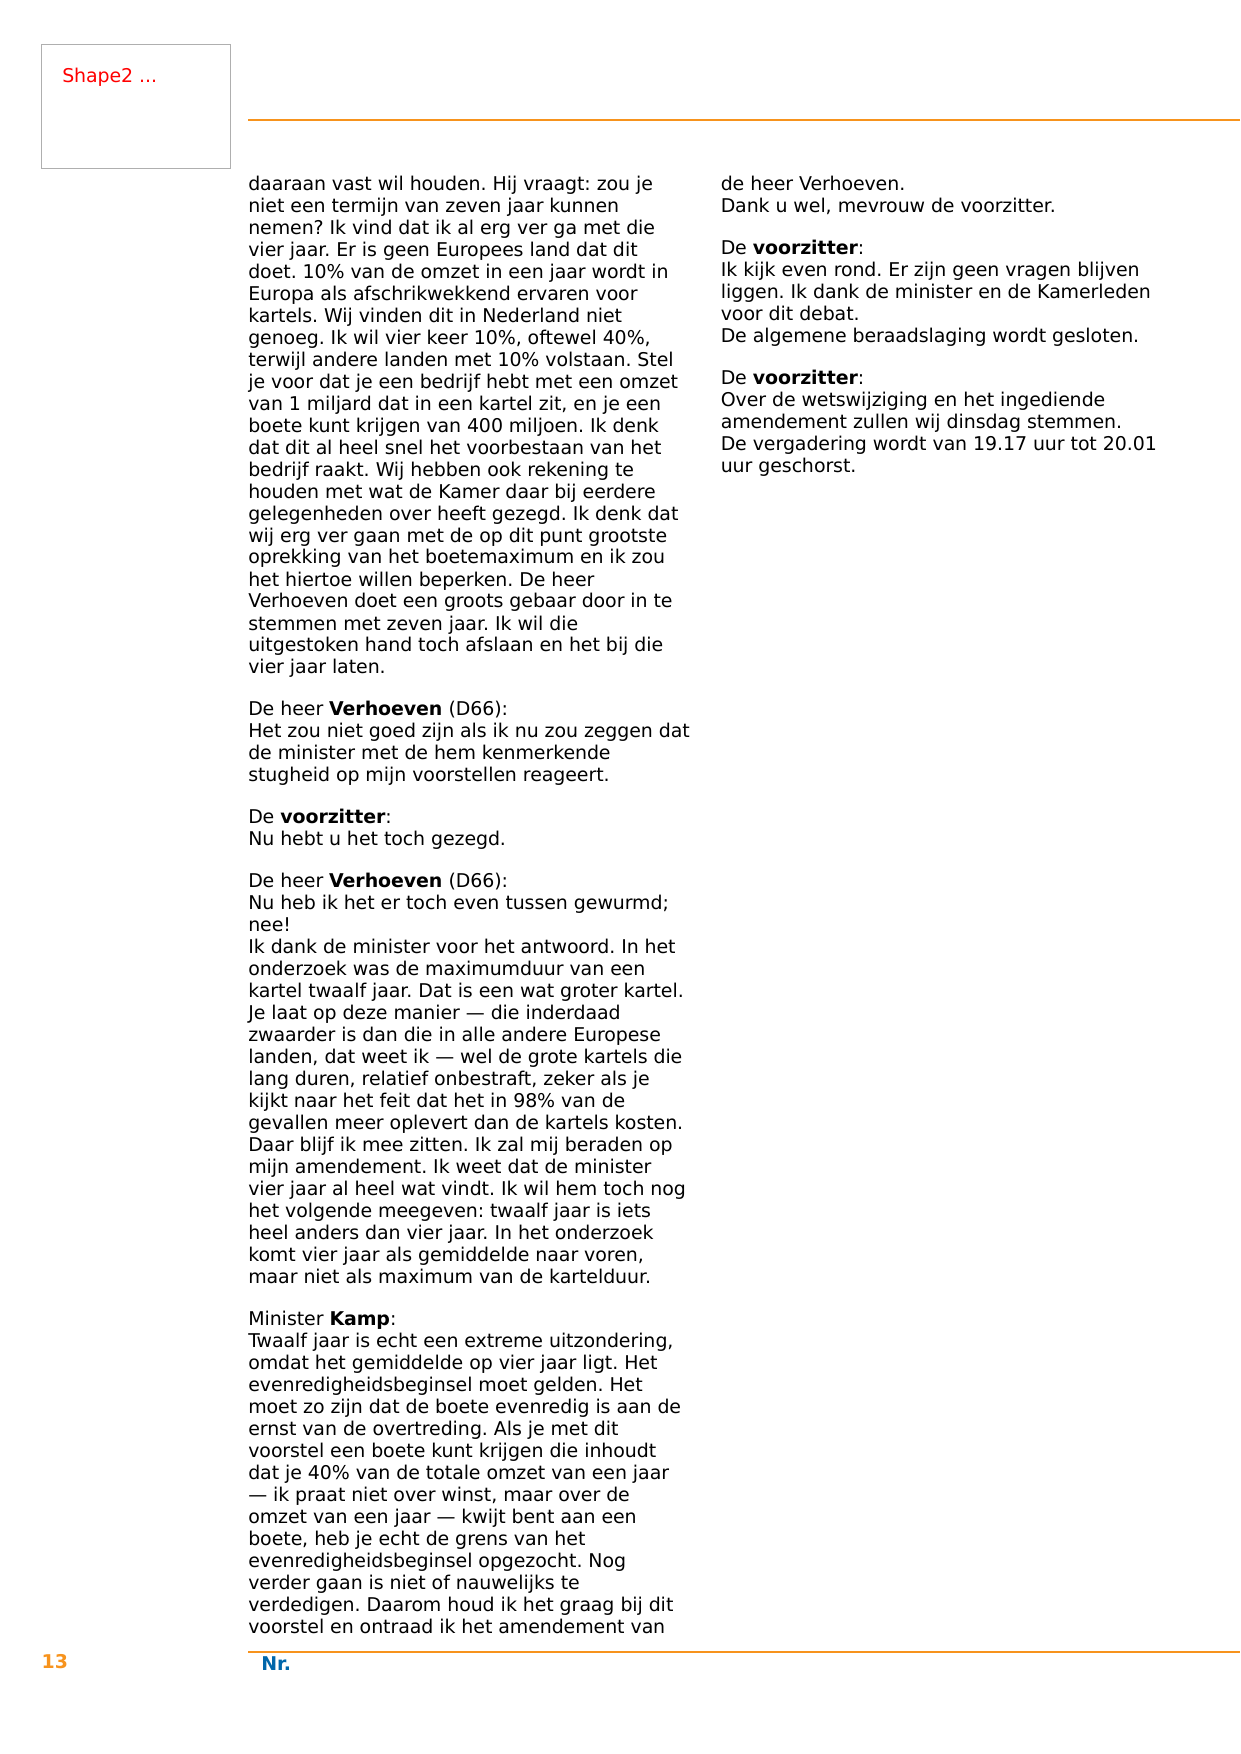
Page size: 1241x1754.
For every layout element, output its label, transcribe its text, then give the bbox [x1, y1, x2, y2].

text De voorzitter: [721, 237, 1163, 259]
text Nu hebt u het toch gezegd. [248, 828, 691, 850]
text Nu heb ik het er toch even tussen gewurmd; nee! [248, 892, 691, 936]
text De voorzitter: [721, 367, 1163, 389]
text Het zou niet goed zijn als ik nu zou zeggen dat de minister met de hem kenmerkende stugheid op mijn voorstellen reageert. [248, 720, 691, 786]
text Dank u wel, mevrouw de voorzitter. [721, 195, 1163, 217]
text De voorzitter: [248, 806, 691, 828]
text Ik dank de minister voor het antwoord. In het onderzoek was de maximumduur van een kartel twaalf jaar. Dat is een wat groter kartel. Je laat op deze manier — die inderdaad zwaarder is dan die in alle andere Europese landen, dat weet ik — wel de grote kartels die lang duren, relatief onbestraft, zeker als je kijkt naar het feit dat het in 98% van de gevallen meer oplevert dan de kartels kosten. Daar blijf ik mee zitten. Ik zal mij beraden op mijn amendement. Ik weet dat de minister vier jaar al heel wat vindt. Ik wil hem toch nog het volgende meegeven: twaalf jaar is iets heel anders dan vier jaar. In het onderzoek komt vier jaar als gemiddelde naar voren, maar niet als maximum van de kartelduur. [248, 936, 691, 1288]
text Minister Kamp: [248, 1308, 691, 1330]
text De vergadering wordt van 19.17 uur tot 20.01 uur geschorst. [721, 433, 1163, 477]
text de heer Verhoeven. [721, 173, 1163, 195]
text Ik kijk even rond. Er zijn geen vragen blijven liggen. Ik dank de minister en de Kamerleden voor dit debat. [721, 259, 1163, 325]
text De heer Verhoeven (D66): [248, 698, 691, 720]
text De algemene beraadslaging wordt gesloten. [721, 325, 1163, 347]
text daaraan vast wil houden. Hij vraagt: zou je niet een termijn van zeven jaar kunnen nemen? Ik vind dat ik al erg ver ga met die vier jaar. Er is geen Europees land dat dit doet. 10% van de omzet in een jaar wordt in Europa als afschrikwekkend ervaren voor kartels. Wij vinden dit in Nederland niet genoeg. Ik wil vier keer 10%, oftewel 40%, terwijl andere landen met 10% volstaan. Stel je voor dat je een bedrijf hebt met een omzet van 1 miljard dat in een kartel zit, en je een boete kunt krijgen van 400 miljoen. Ik denk dat dit al heel snel het voorbestaan van het bedrijf raakt. Wij hebben ook rekening te houden met wat de Kamer daar bij eerdere gelegenheden over heeft gezegd. Ik denk dat wij erg ver gaan met de op dit punt grootste oprekking van het boetemaximum en ik zou het hiertoe willen beperken. De heer Verhoeven doet een groots gebaar door in te stemmen met zeven jaar. Ik wil die uitgestoken hand toch afslaan en het bij die vier jaar laten. [248, 173, 691, 678]
text De heer Verhoeven (D66): [248, 870, 691, 892]
text Over de wetswijziging en het ingediende amendement zullen wij dinsdag stemmen. [721, 389, 1163, 433]
text Twaalf jaar is echt een extreme uitzondering, omdat het gemiddelde op vier jaar ligt. Het evenredigheidsbeginsel moet gelden. Het moet zo zijn dat de boete evenredig is aan de ernst van de overtreding. Als je met dit voorstel een boete kunt krijgen die inhoudt dat je 40% van de totale omzet van een jaar — ik praat niet over winst, maar over de omzet van een jaar — kwijt bent aan een boete, heb je echt de grens van het evenredigheidsbeginsel opgezocht. Nog verder gaan is niet of nauwelijks te verdedigen. Daarom houd ik het graag bij dit voorstel en ontraad ik het amendement van [248, 1330, 691, 1637]
